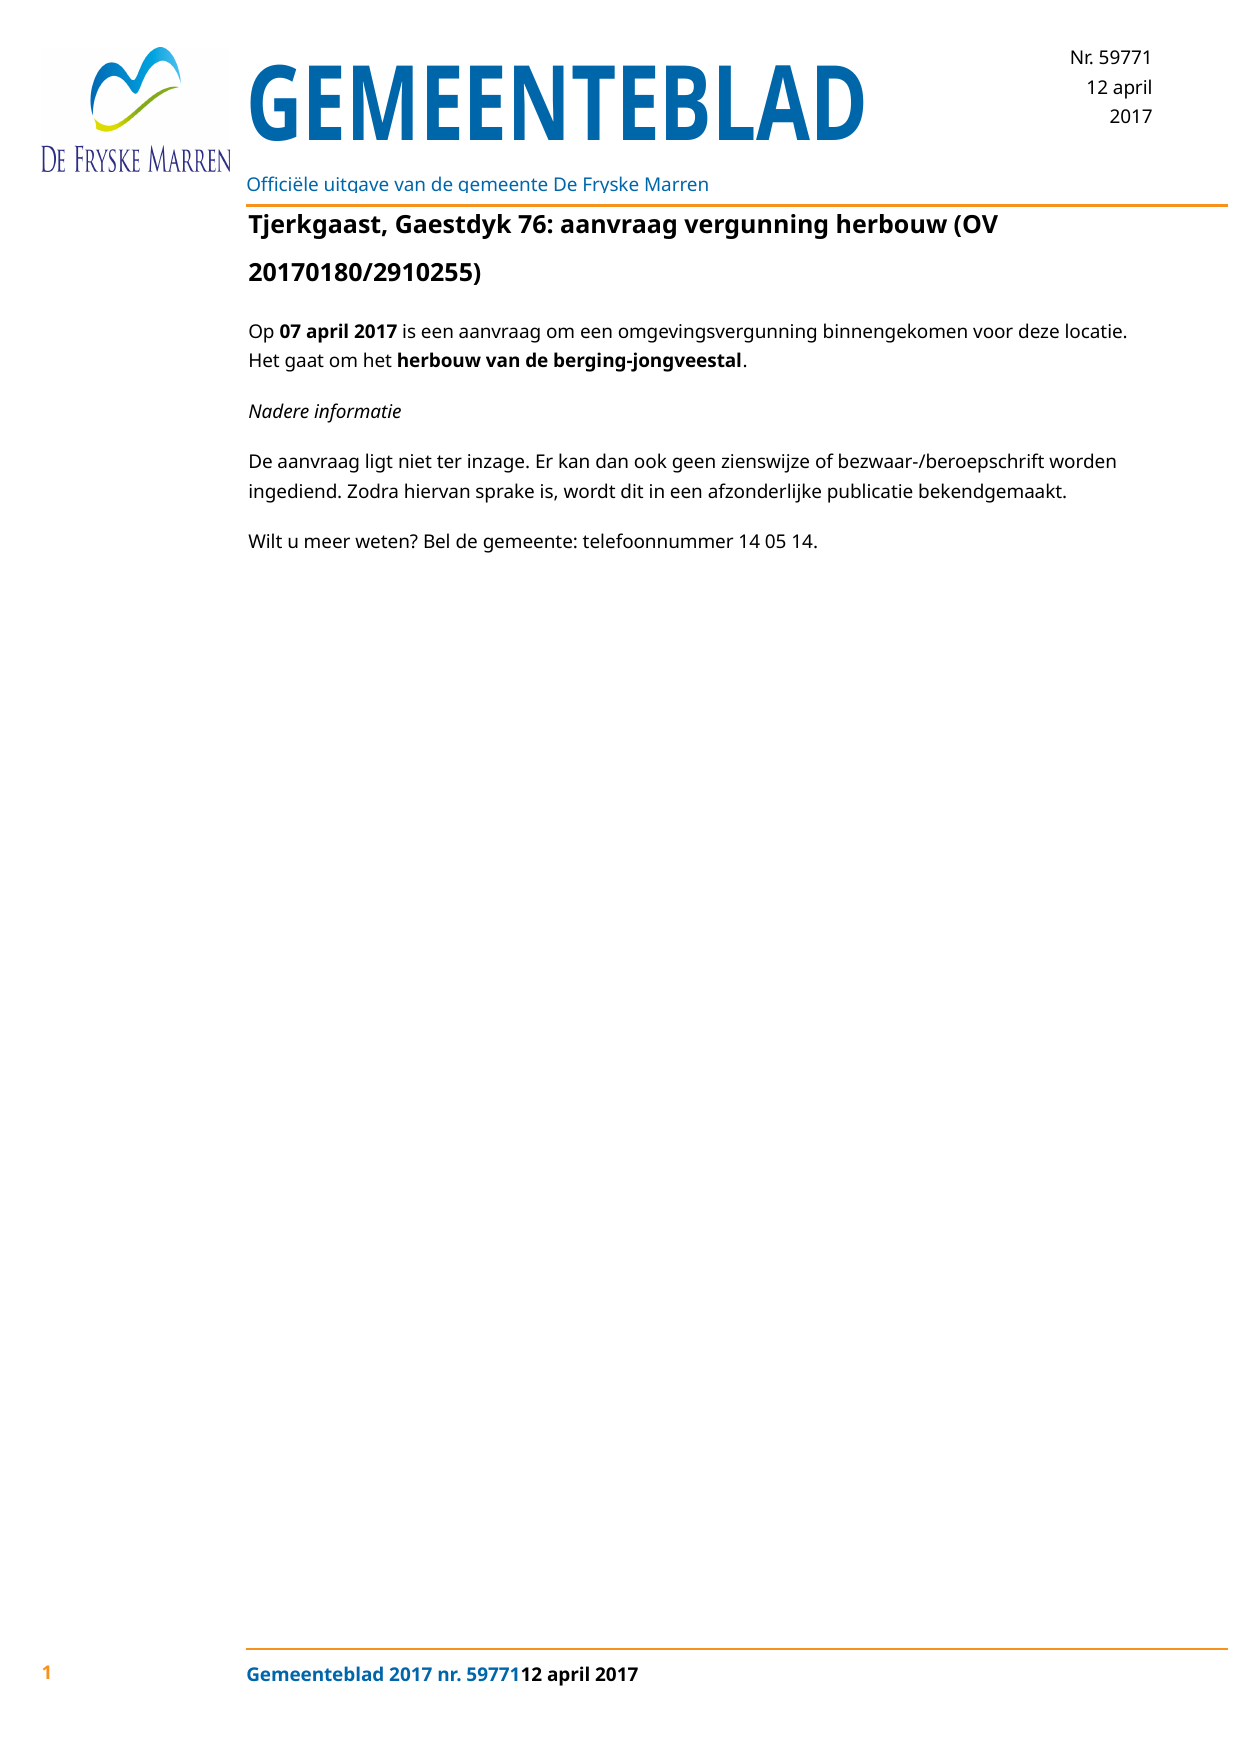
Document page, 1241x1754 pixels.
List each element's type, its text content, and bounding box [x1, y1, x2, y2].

text Nadere informatie [248, 398, 1152, 424]
picture [41, 47, 231, 172]
text Op 07 april 2017 is een aanvraag om een omgevingsvergunning binnengekomen voor deze locatie. Het gaat om het herbouw van de berging-jongveestal. [248, 318, 1152, 373]
text De aanvraag ligt niet ter inzage. Er kan dan ook geen zienswijze of bezwaar-/beroepschrift worden ingediend. Zodra hiervan sprake is, wordt dit in een afzonderlijke publicatie bekendgemaakt. [248, 448, 1152, 504]
text Tjerkgaast, Gaestdyk 76: aanvraag vergunning herbouw (OV 20170180/2910255) [248, 207, 1152, 288]
text Wilt u meer weten? Bel de gemeente: telefoonnummer 14 05 14. [248, 528, 1152, 554]
